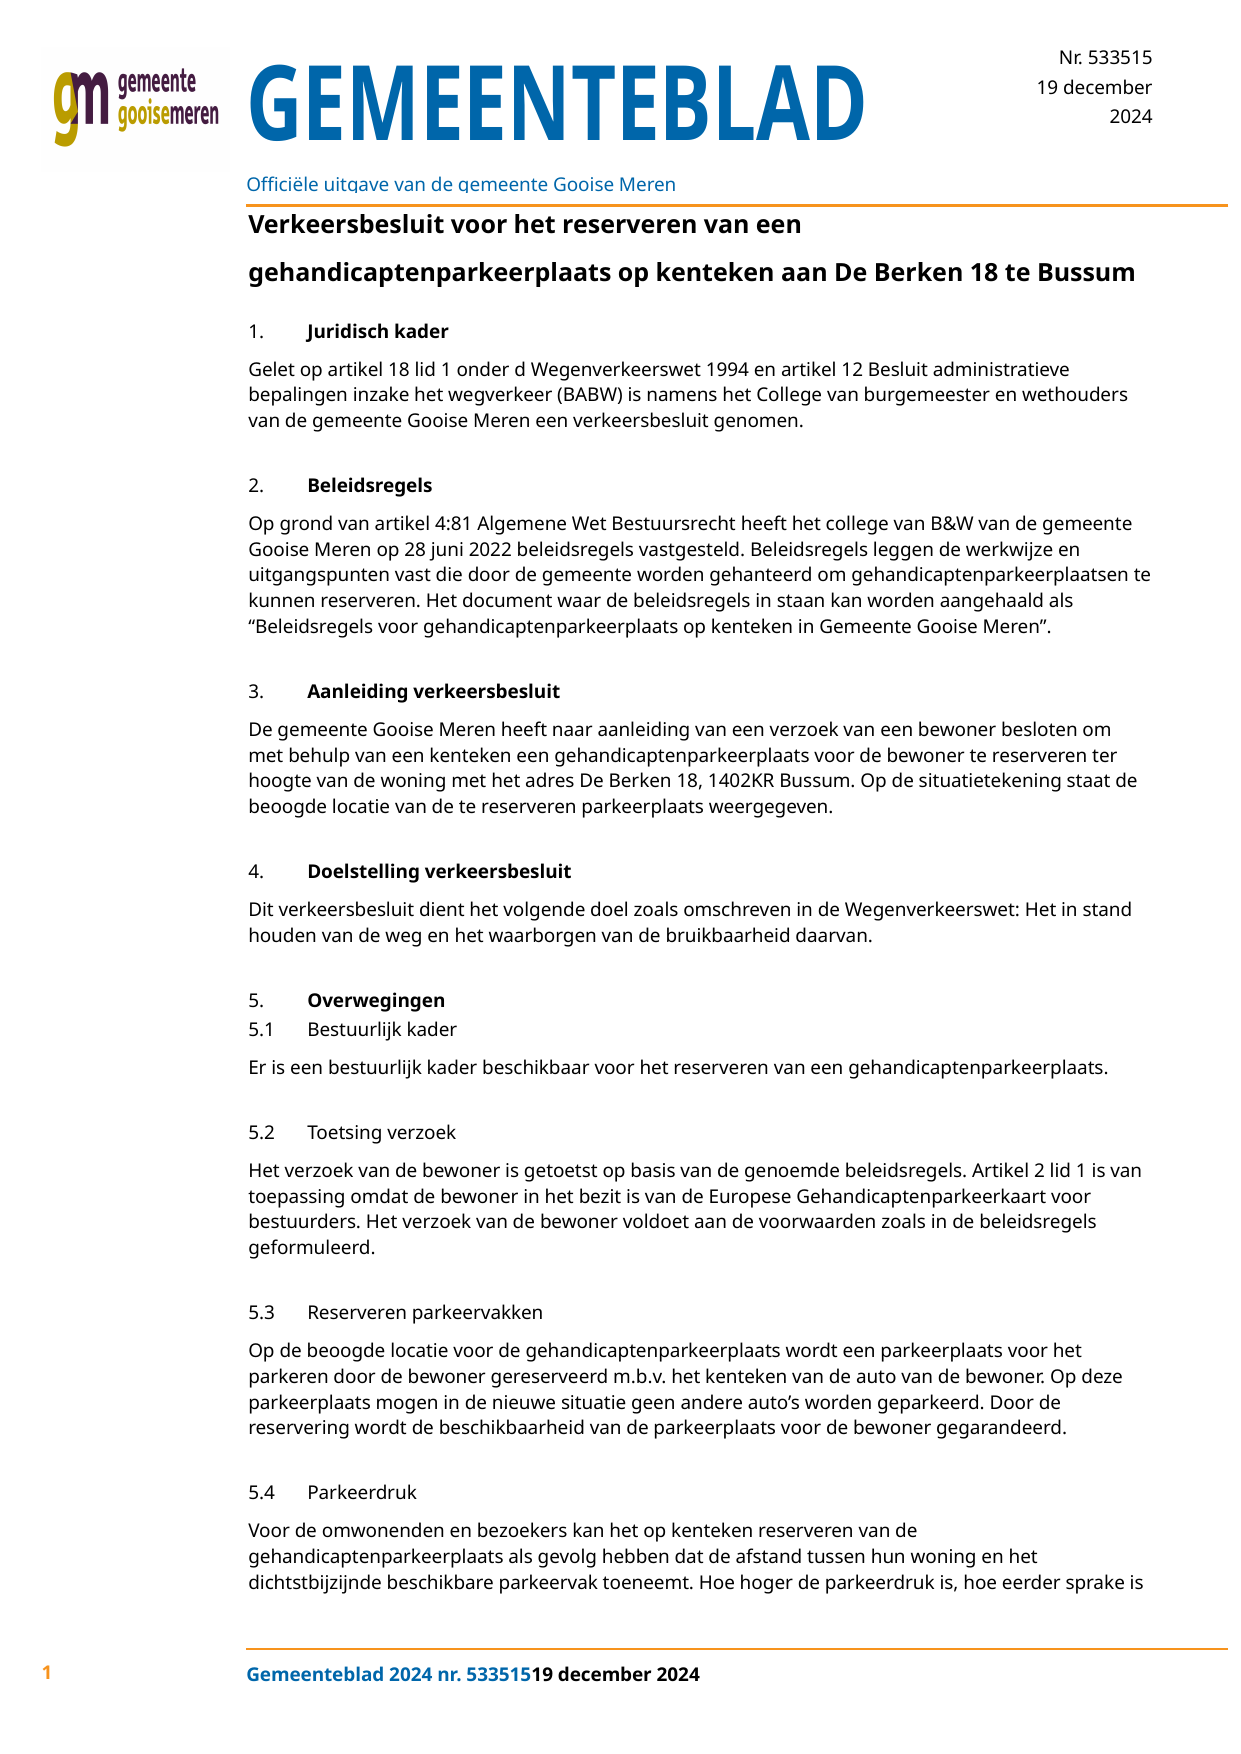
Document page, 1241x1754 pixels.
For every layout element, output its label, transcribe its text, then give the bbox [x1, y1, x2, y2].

list Toetsing verzoek [248, 1119, 1152, 1145]
list Juridisch kader [248, 318, 1152, 344]
text Er is een bestuurlijk kader beschikbaar voor het reserveren van een gehandicaptenparkeerplaats. [248, 1054, 1152, 1080]
text De gemeente Gooise Meren heeft naar aanleiding van een verzoek van een bewoner besloten om met behulp van een kenteken een gehandicaptenparkeerplaats voor de bewoner te reserveren ter hoogte van de woning met het adres De Berken 18, 1402KR Bussum. Op de situatietekening staat de beoogde locatie van de te reserveren parkeerplaats weergegeven. [248, 716, 1152, 819]
text Op grond van artikel 4:81 Algemene Wet Bestuursrecht heeft het college van B&W van de gemeente Gooise Meren op 28 juni 2022 beleidsregels vastgesteld. Beleidsregels leggen de werkwijze en uitgangspunten vast die door de gemeente worden gehanteerd om gehandicaptenparkeerplaatsen te kunnen reserveren. Het document waar de beleidsregels in staan kan worden aangehaald als “Beleidsregels voor gehandicaptenparkeerplaats op kenteken in Gemeente Gooise Meren”. [248, 510, 1152, 639]
list Reserveren parkeervakken [248, 1299, 1152, 1325]
text Verkeersbesluit voor het reserveren van een gehandicaptenparkeerplaats op kenteken aan De Berken 18 te Bussum [248, 207, 1152, 288]
list Doelstelling verkeersbesluit [248, 858, 1152, 884]
list Overwegingen [248, 987, 1152, 1013]
text Voor de omwonenden en bezoekers kan het op kenteken reserveren van de gehandicaptenparkeerplaats als gevolg hebben dat de afstand tussen hun woning en het dichtstbijzijnde beschikbare parkeervak toeneemt. Hoe hoger de parkeerdruk is, hoe eerder sprake is [248, 1517, 1152, 1595]
list Bestuurlijk kader [248, 1016, 1152, 1042]
text Op de beoogde locatie voor de gehandicaptenparkeerplaats wordt een parkeerplaats voor het parkeren door de bewoner gereserveerd m.b.v. het kenteken van de auto van de bewoner. Op deze parkeerplaats mogen in de nieuwe situatie geen andere auto’s worden geparkeerd. Door de reservering wordt de beschikbaarheid van de parkeerplaats voor de bewoner gegarandeerd. [248, 1337, 1152, 1440]
text Het verzoek van de bewoner is getoetst op basis van de genoemde beleidsregels. Artikel 2 lid 1 is van toepassing omdat de bewoner in het bezit is van de Europese Gehandicaptenparkeerkaart voor bestuurders. Het verzoek van de bewoner voldoet aan de voorwaarden zoals in de beleidsregels geformuleerd. [248, 1157, 1152, 1260]
text Gelet op artikel 18 lid 1 onder d Wegenverkeerswet 1994 en artikel 12 Besluit administratieve bepalingen inzake het wegverkeer (BABW) is namens het College van burgemeester en wethouders van de gemeente Gooise Meren een verkeersbesluit genomen. [248, 356, 1152, 433]
picture [41, 47, 231, 172]
list Beleidsregels [248, 472, 1152, 498]
list Aanleiding verkeersbesluit [248, 678, 1152, 704]
list Parkeerdruk [248, 1479, 1152, 1505]
text Dit verkeersbesluit dient het volgende doel zoals omschreven in de Wegenverkeerswet: Het in stand houden van de weg en het waarborgen van de bruikbaarheid daarvan. [248, 896, 1152, 948]
